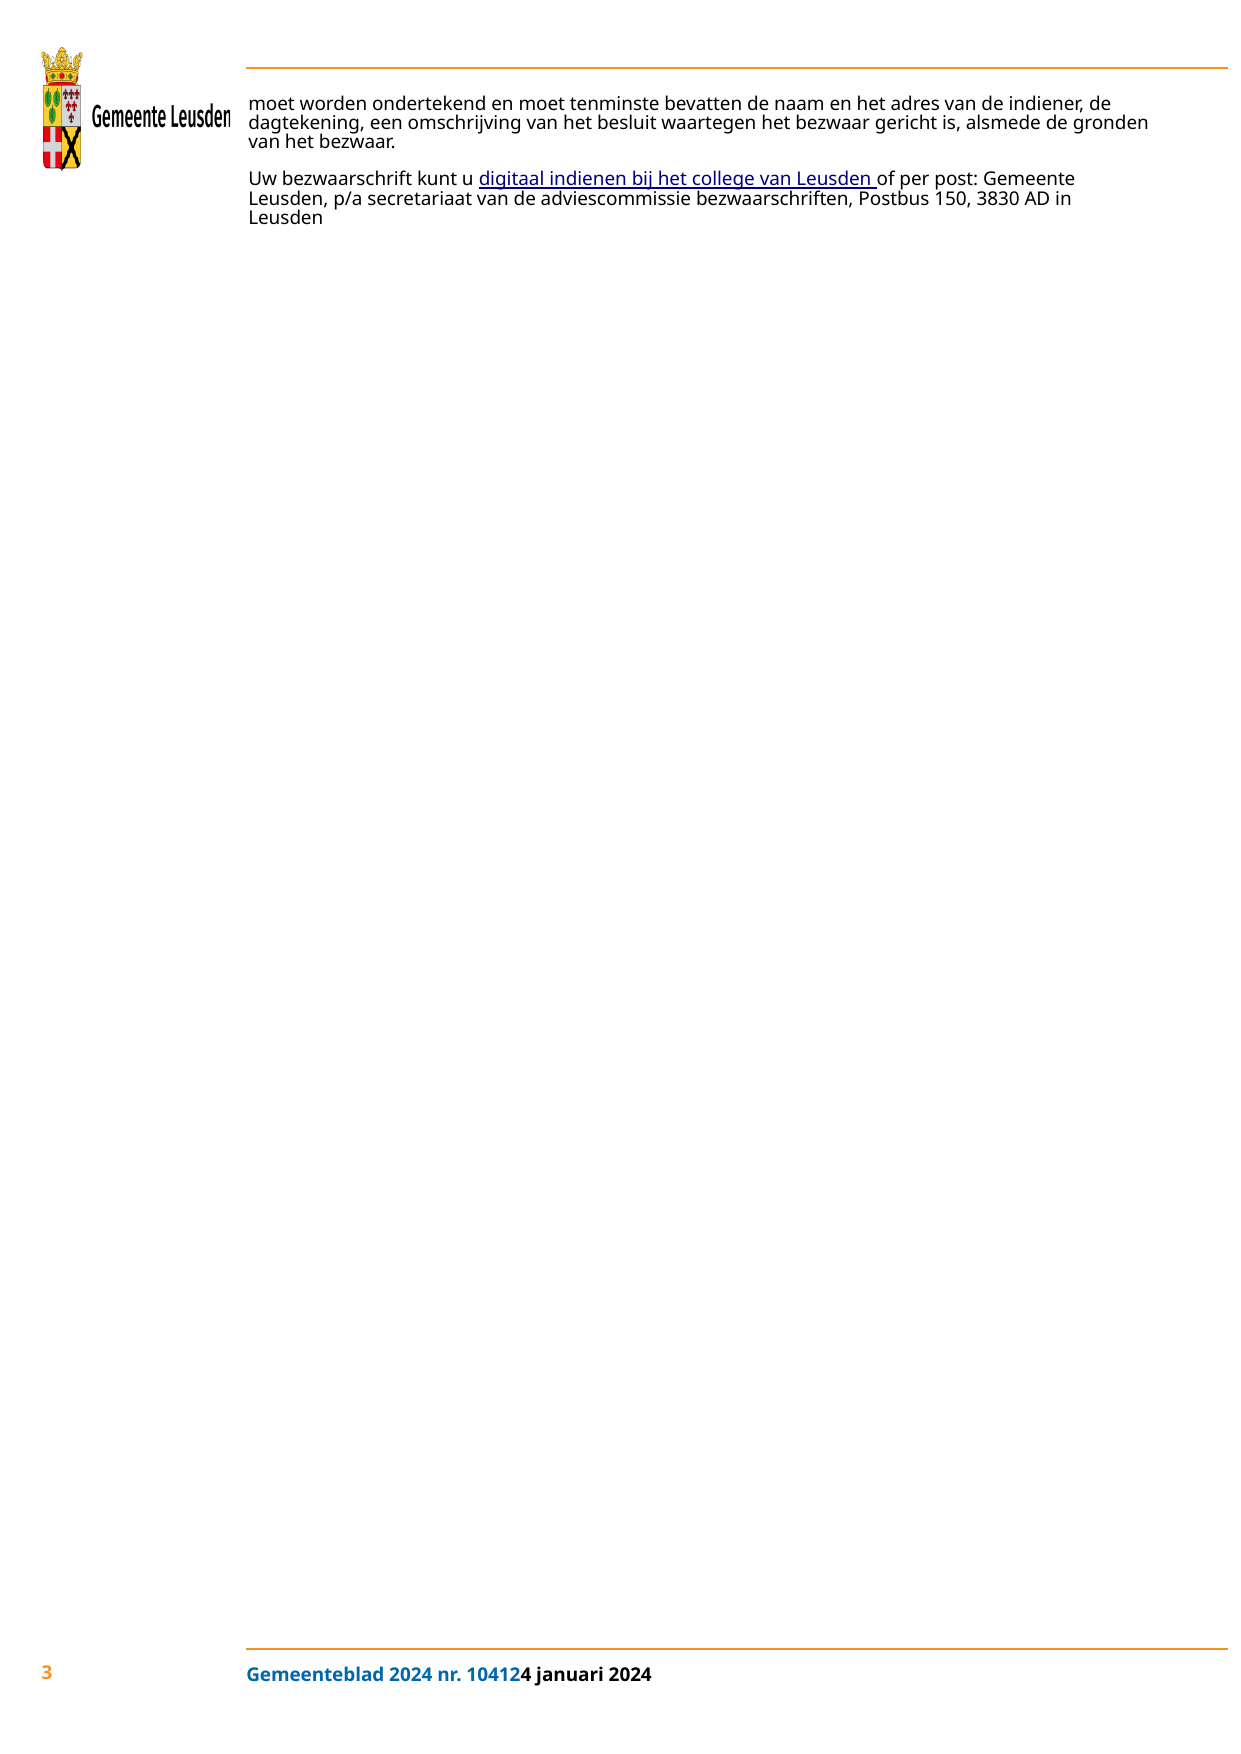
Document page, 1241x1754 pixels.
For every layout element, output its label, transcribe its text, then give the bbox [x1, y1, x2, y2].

text Uw bezwaarschrift kunt u digitaal indienen bij het college van Leusden of per post: Gemeente Leusden, p/a secretariaat van de adviescommissie bezwaarschriften, Postbus 150, 3830 AD in Leusden [248, 170, 1152, 228]
text moet worden ondertekend en moet tenminste bevatten de naam en het adres van de indiener, de dagtekening, een omschrijving van het besluit waartegen het bezwaar gericht is, alsmede de gronden van het bezwaar. [248, 95, 1152, 153]
picture [41, 47, 231, 172]
